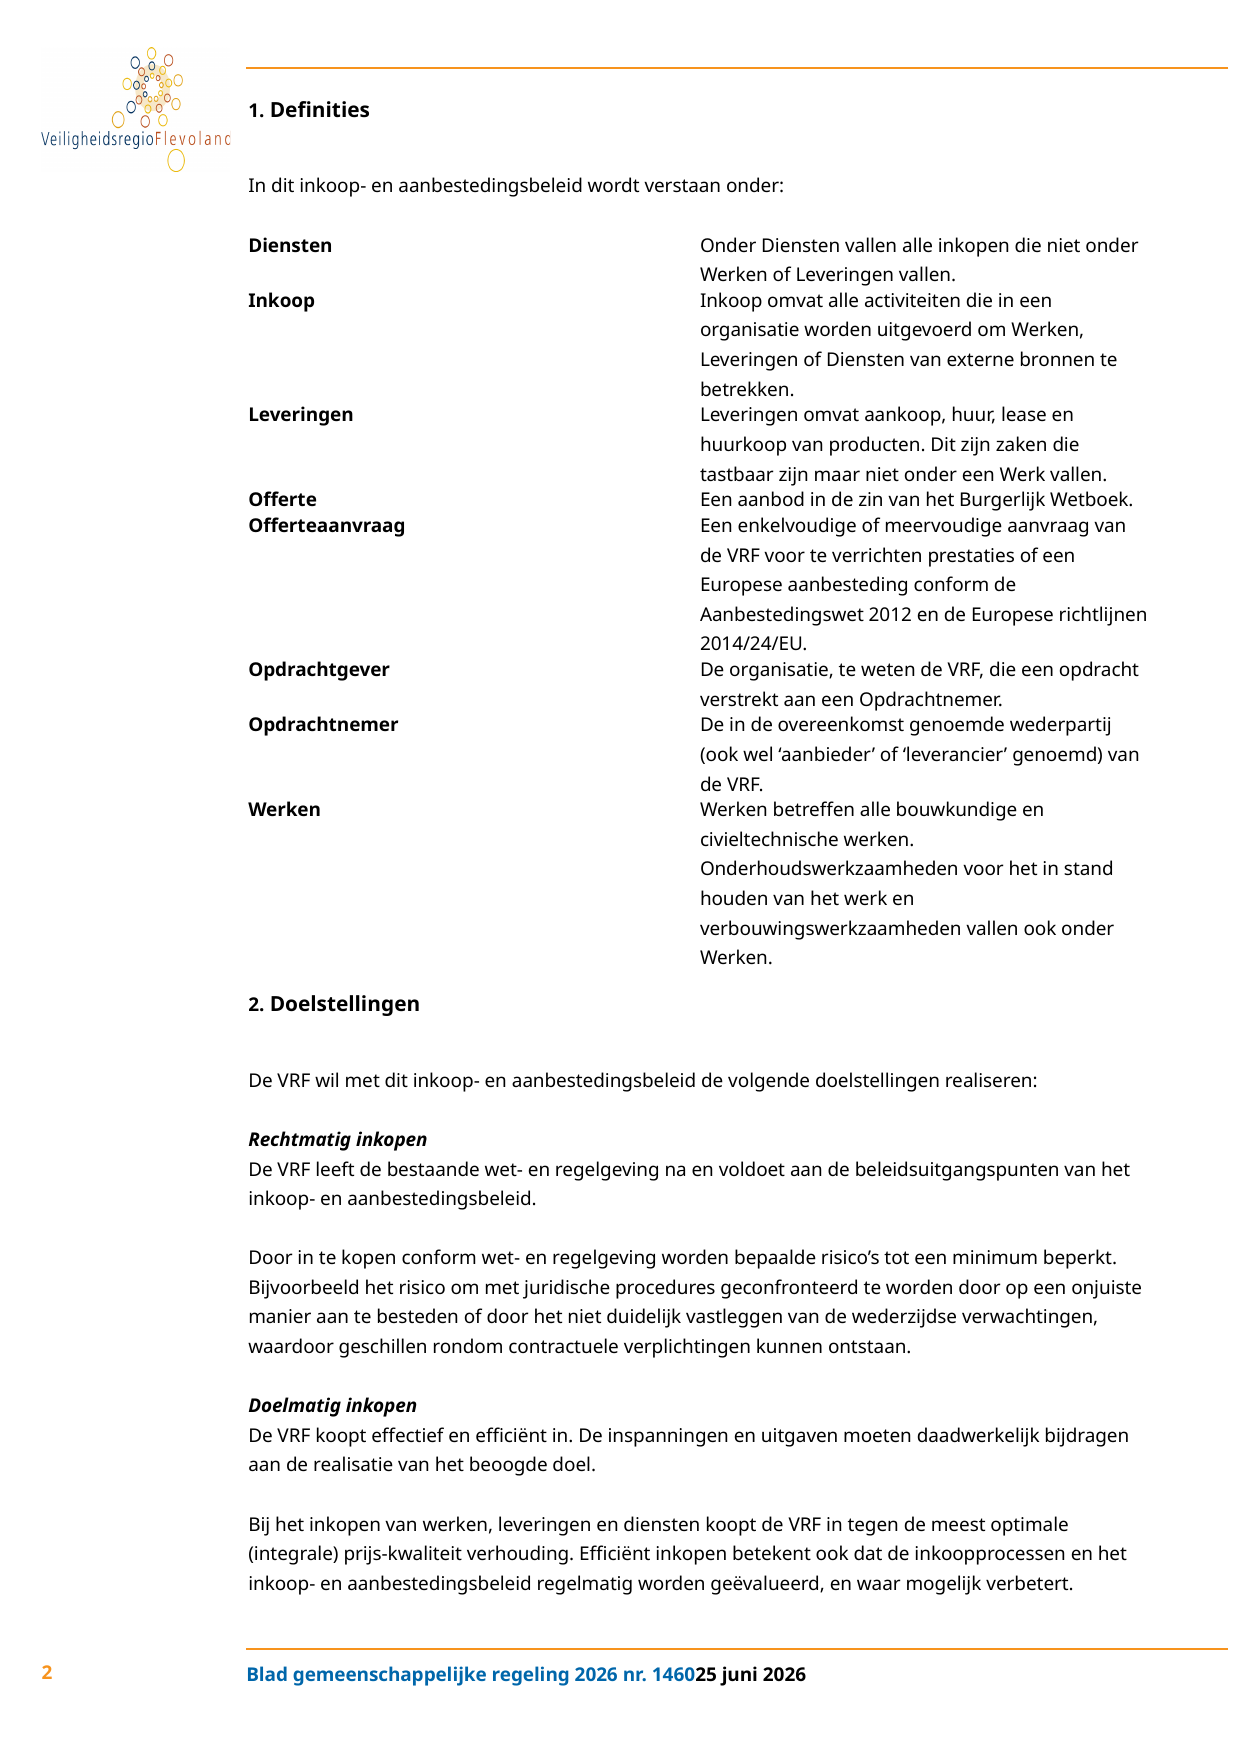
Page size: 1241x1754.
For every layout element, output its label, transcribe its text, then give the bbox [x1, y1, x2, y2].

table_cell Offerte [248, 486, 700, 512]
table_cell Een aanbod in de zin van het Burgerlijk Wetboek. [700, 486, 1152, 512]
text De VRF koopt effectief en efficiënt in. De inspanningen en uitgaven moeten daadwerkelijk bijdragen aan de realisatie van het beoogde doel. [248, 1422, 1152, 1477]
table_header Diensten [248, 232, 700, 287]
text Rechtmatig inkopen [248, 1126, 1152, 1152]
table_cell Inkoop omvat alle activiteiten die in een organisatie worden uitgevoerd om Werken, Leveringen of Diensten van externe bronnen te betrekken. [700, 287, 1152, 402]
picture [41, 47, 231, 172]
text In dit inkoop- en aanbestedingsbeleid wordt verstaan onder: [248, 172, 1152, 198]
table_cell Leveringen omvat aankoop, huur, lease en huurkoop van producten. Dit zijn zaken die tastbaar zijn maar niet onder een Werk vallen. [700, 402, 1152, 486]
table_cell Leveringen [248, 402, 700, 486]
table_cell De organisatie, te weten de VRF, die een opdracht verstrekt aan een Opdrachtnemer. [700, 656, 1152, 712]
table_cell Offerteaanvraag [248, 512, 700, 656]
text Doelmatig inkopen [248, 1392, 1152, 1418]
text Bij het inkopen van werken, leveringen en diensten koopt de VRF in tegen de meest optimale (integrale) prijs-kwaliteit verhouding. Efficiënt inkopen betekent ook dat de inkoopprocessen en het inkoop- en aanbestedingsbeleid regelmatig worden geëvalueerd, en waar mogelijk verbetert. [248, 1511, 1152, 1596]
table_cell Een enkelvoudige of meervoudige aanvraag van de VRF voor te verrichten prestaties of een Europese aanbesteding conform de Aanbestedingswet 2012 en de Europese richtlijnen 2014/24/EU. [700, 512, 1152, 656]
table_cell Opdrachtgever [248, 656, 700, 712]
table_cell De in de overeenkomst genoemde wederpartij (ook wel ‘aanbieder’ of ‘leverancier’ genoemd) van de VRF. [700, 712, 1152, 796]
table_cell Opdrachtnemer [248, 712, 700, 796]
text De VRF leeft de bestaande wet- en regelgeving na en voldoet aan de beleidsuitgangspunten van het inkoop- en aanbestedingsbeleid. [248, 1156, 1152, 1211]
table_header Onder Diensten vallen alle inkopen die niet onder Werken of Leveringen vallen. [700, 232, 1152, 287]
table_cell Werken [248, 796, 700, 970]
table_cell Inkoop [248, 287, 700, 402]
text 2. Doelstellingen [248, 989, 1152, 1018]
text De VRF wil met dit inkoop- en aanbestedingsbeleid de volgende doelstellingen realiseren: [248, 1067, 1152, 1093]
table_cell Werken betreffen alle bouwkundige en civieltechnische werken. Onderhoudswerkzaamheden voor het in stand houden van het werk en verbouwingswerkzaamheden vallen ook onder Werken. [700, 796, 1152, 970]
text Door in te kopen conform wet- en regelgeving worden bepaalde risico’s tot een minimum beperkt. Bijvoorbeeld het risico om met juridische procedures geconfronteerd te worden door op een onjuiste manier aan te besteden of door het niet duidelijk vastleggen van de wederzijdse verwachtingen, waardoor geschillen rondom contractuele verplichtingen kunnen ontstaan. [248, 1244, 1152, 1359]
text 1. Definities [248, 95, 1152, 123]
